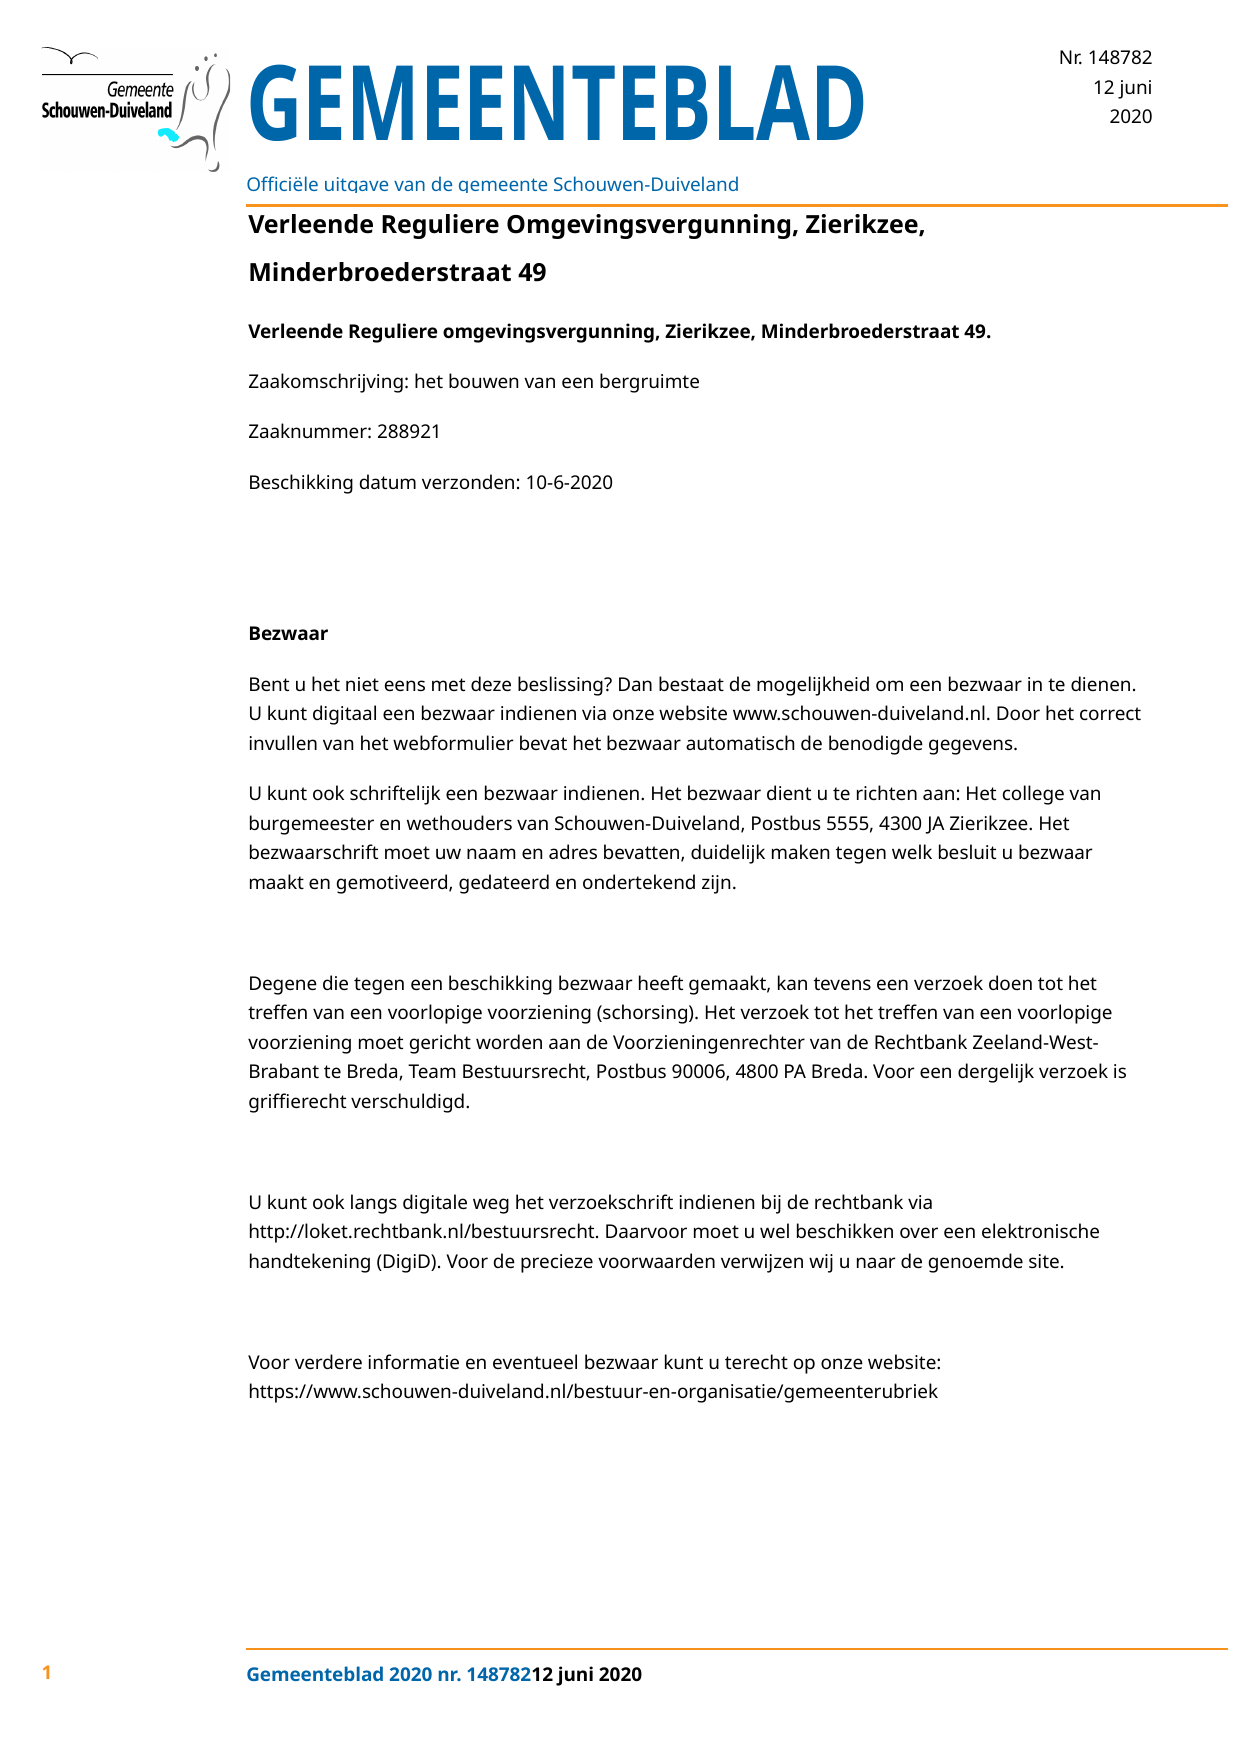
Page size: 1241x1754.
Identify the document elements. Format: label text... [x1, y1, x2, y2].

text Zaaknummer: 288921 [248, 419, 1152, 444]
text Verleende Reguliere Omgevingsvergunning, Zierikzee, Minderbroederstraat 49 [248, 207, 1152, 288]
text U kunt ook langs digitale weg het verzoekschrift indienen bij de rechtbank via http://loket.rechtbank.nl/bestuursrecht. Daarvoor moet u wel beschikken over een elektronische handtekening (DigiD). Voor de precieze voorwaarden verwijzen wij u naar de genoemde site. [248, 1189, 1152, 1274]
text Bent u het niet eens met deze beslissing? Dan bestaat de mogelijkheid om een bezwaar in te dienen. U kunt digitaal een bezwaar indienen via onze website www.schouwen-duiveland.nl. Door het correct invullen van het webformulier bevat het bezwaar automatisch de benodigde gegevens. [248, 671, 1152, 756]
text Beschikking datum verzonden: 10-6-2020 [248, 469, 1152, 495]
text Voor verdere informatie en eventueel bezwaar kunt u terecht op onze website: https://www.schouwen-duiveland.nl/bestuur-en-organisatie/gemeenterubriek [248, 1349, 1152, 1404]
text Bezwaar [248, 620, 1152, 646]
text Verleende Reguliere omgevingsvergunning, Zierikzee, Minderbroederstraat 49. [248, 318, 1152, 344]
text Degene die tegen een beschikking bezwaar heeft gemaakt, kan tevens een verzoek doen tot het treffen van een voorlopige voorziening (schorsing). Het verzoek tot het treffen van een voorlopige voorziening moet gericht worden aan de Voorzieningenrechter van de Rechtbank Zeeland-West-Brabant te Breda, Team Bestuursrecht, Postbus 90006, 4800 PA Breda. Voor een dergelijk verzoek is griffierecht verschuldigd. [248, 970, 1152, 1114]
text U kunt ook schriftelijk een bezwaar indienen. Het bezwaar dient u te richten aan: Het college van burgemeester en wethouders van Schouwen-Duiveland, Postbus 5555, 4300 JA Zierikzee. Het bezwaarschrift moet uw naam en adres bevatten, duidelijk maken tegen welk besluit u bezwaar maakt en gemotiveerd, gedateerd en ondertekend zijn. [248, 780, 1152, 895]
picture [41, 47, 231, 172]
text Zaakomschrijving: het bouwen van een bergruimte [248, 368, 1152, 394]
